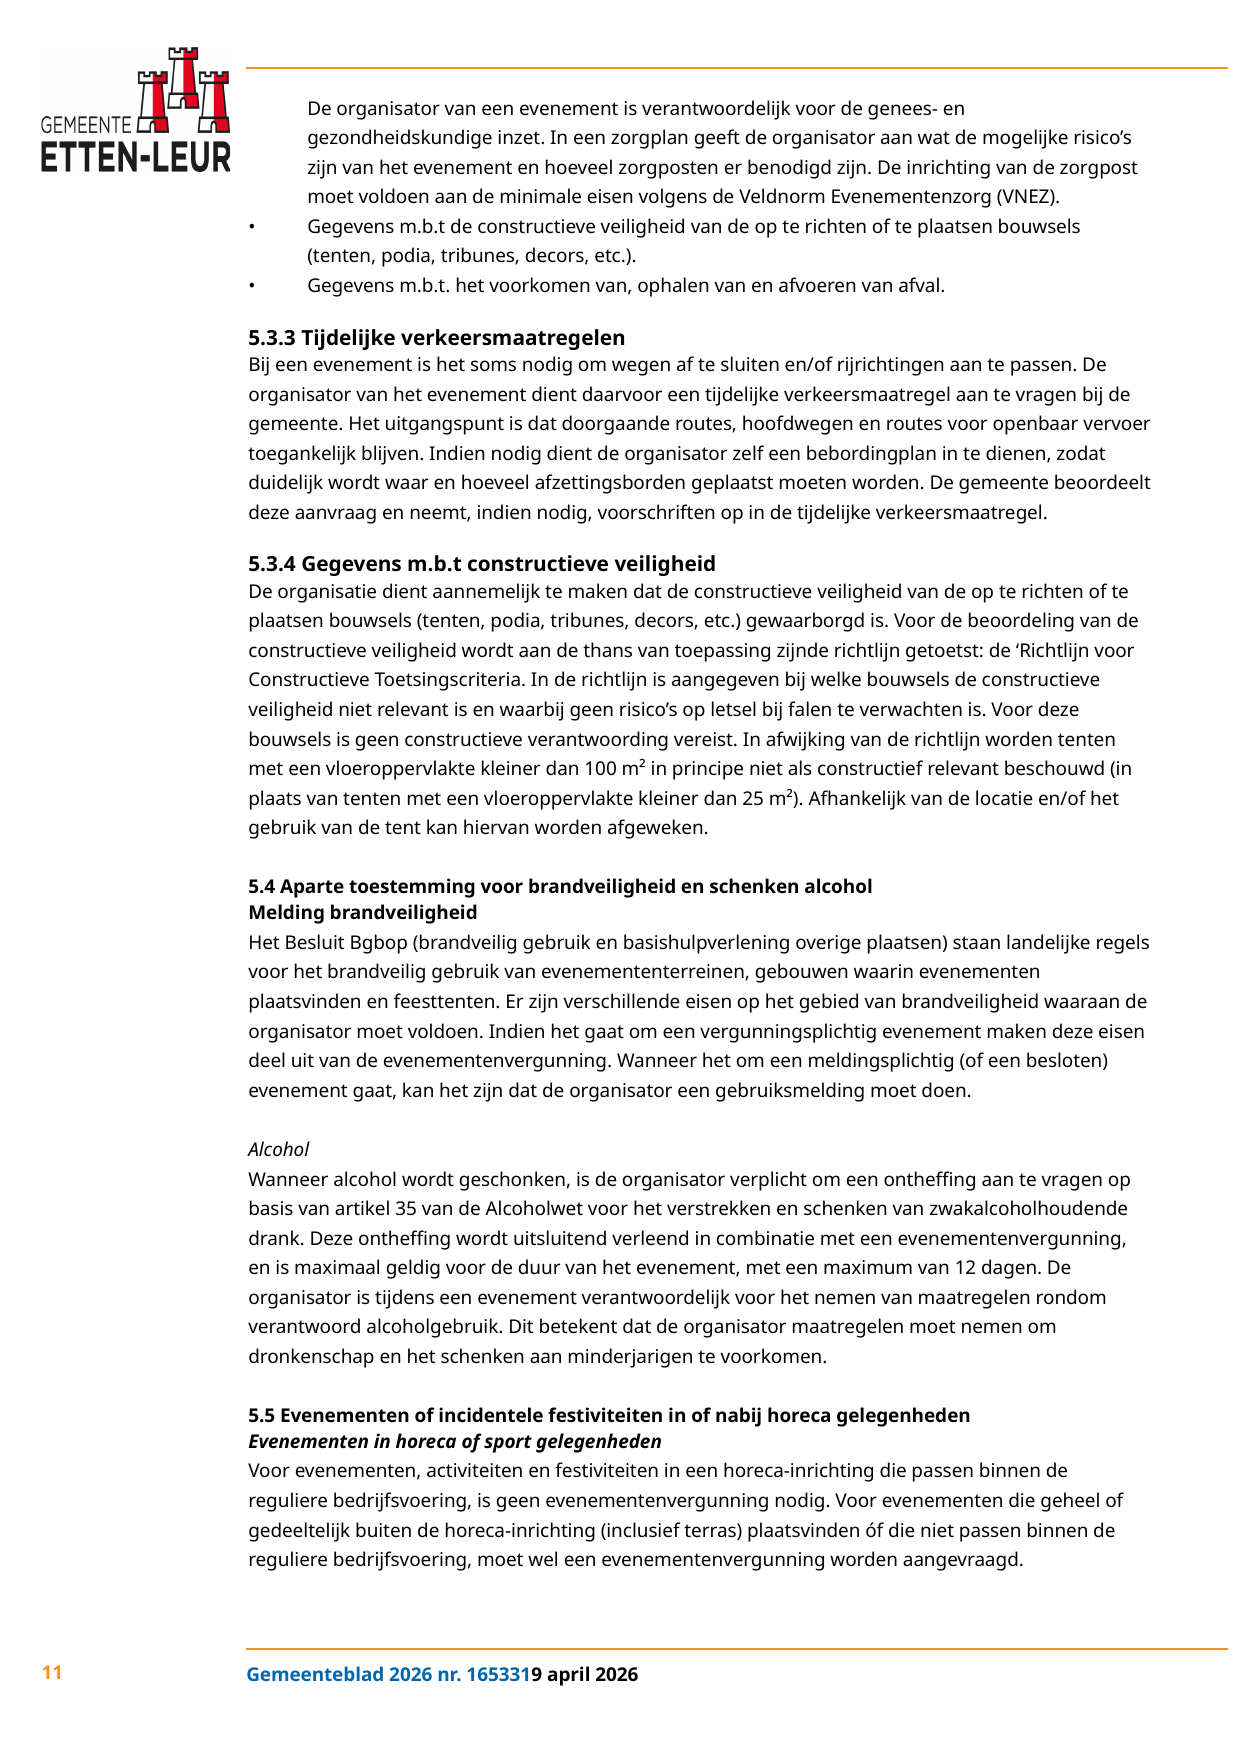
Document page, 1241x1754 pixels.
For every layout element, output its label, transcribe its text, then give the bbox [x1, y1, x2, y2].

list Gegevens m.b.t de constructieve veiligheid van de op te richten of te plaatsen bouwsels (tenten, podia, tribunes, decors, etc.). [248, 213, 1152, 268]
text 5.3.4 Gegevens m.b.t constructieve veiligheid [248, 549, 1152, 578]
text 5.3.3 Tijdelijke verkeersmaatregelen [248, 323, 1152, 351]
text Het Besluit Bgbop (brandveilig gebruik en basishulpverlening overige plaatsen) staan landelijke regels voor het brandveilig gebruik van evenemententerreinen, gebouwen waarin evenementen plaatsvinden en feesttenten. Er zijn verschillende eisen op het gebied van brandveiligheid waaraan de organisator moet voldoen. Indien het gaat om een vergunningsplichtig evenement maken deze eisen deel uit van de evenementenvergunning. Wanneer het om een meldingsplichtig (of een besloten) evenement gaat, kan het zijn dat de organisator een gebruiksmelding moet doen. [248, 929, 1152, 1103]
text 5.4 Aparte toestemming voor brandveiligheid en schenken alcohol [248, 874, 1152, 899]
text De organisatie dient aannemelijk te maken dat de constructieve veiligheid van de op te richten of te plaatsen bouwsels (tenten, podia, tribunes, decors, etc.) gewaarborgd is. Voor de beoordeling van de constructieve veiligheid wordt aan de thans van toepassing zijnde richtlijn getoetst: de ‘Richtlijn voor Constructieve Toetsingscriteria. In de richtlijn is aangegeven bij welke bouwsels de constructieve veiligheid niet relevant is en waarbij geen risico’s op letsel bij falen te verwachten is. Voor deze bouwsels is geen constructieve verantwoording vereist. In afwijking van de richtlijn worden tenten met een vloeroppervlakte kleiner dan 100 m² in principe niet als constructief relevant beschouwd (in plaats van tenten met een vloeroppervlakte kleiner dan 25 m²). Afhankelijk van de locatie en/of het gebruik van de tent kan hiervan worden afgeweken. [248, 578, 1152, 840]
text 5.5 Evenementen of incidentele festiviteiten in of nabij horeca gelegenheden [248, 1402, 1152, 1428]
text Voor evenementen, activiteiten en festiviteiten in een horeca-inrichting die passen binnen de reguliere bedrijfsvoering, is geen evenementenvergunning nodig. Voor evenementen die geheel of gedeeltelijk buiten de horeca-inrichting (inclusief terras) plaatsvinden óf die niet passen binnen de reguliere bedrijfsvoering, moet wel een evenementenvergunning worden aangevraagd. [248, 1458, 1152, 1572]
picture [41, 47, 231, 172]
list De organisator van een evenement is verantwoordelijk voor de genees- en gezondheidskundige inzet. In een zorgplan geeft de organisator aan wat de mogelijke risico’s zijn van het evenement en hoeveel zorgposten er benodigd zijn. De inrichting van de zorgpost moet voldoen aan de minimale eisen volgens de Veldnorm Evenementenzorg (VNEZ). [248, 95, 1152, 209]
text Bij een evenement is het soms nodig om wegen af te sluiten en/of rijrichtingen aan te passen. De organisator van het evenement dient daarvoor een tijdelijke verkeersmaatregel aan te vragen bij de gemeente. Het uitgangspunt is dat doorgaande routes, hoofdwegen en routes voor openbaar vervoer toegankelijk blijven. Indien nodig dient de organisator zelf een bebordingplan in te dienen, zodat duidelijk wordt waar en hoeveel afzettingsborden geplaatst moeten worden. De gemeente beoordeelt deze aanvraag en neemt, indien nodig, voorschriften op in de tijdelijke verkeersmaatregel. [248, 351, 1152, 525]
text Alcohol [248, 1136, 1152, 1162]
list Gegevens m.b.t. het voorkomen van, ophalen van en afvoeren van afval. [248, 272, 1152, 298]
text Melding brandveiligheid [248, 899, 1152, 925]
text Evenementen in horeca of sport gelegenheden [248, 1428, 1152, 1454]
text Wanneer alcohol wordt geschonken, is de organisator verplicht om een ontheffing aan te vragen op basis van artikel 35 van de Alcoholwet voor het verstrekken en schenken van zwakalcoholhoudende drank. Deze ontheffing wordt uitsluitend verleend in combinatie met een evenementenvergunning, en is maximaal geldig voor de duur van het evenement, met een maximum van 12 dagen. De organisator is tijdens een evenement verantwoordelijk voor het nemen van maatregelen rondom verantwoord alcoholgebruik. Dit betekent dat de organisator maatregelen moet nemen om dronkenschap en het schenken aan minderjarigen te voorkomen. [248, 1166, 1152, 1369]
